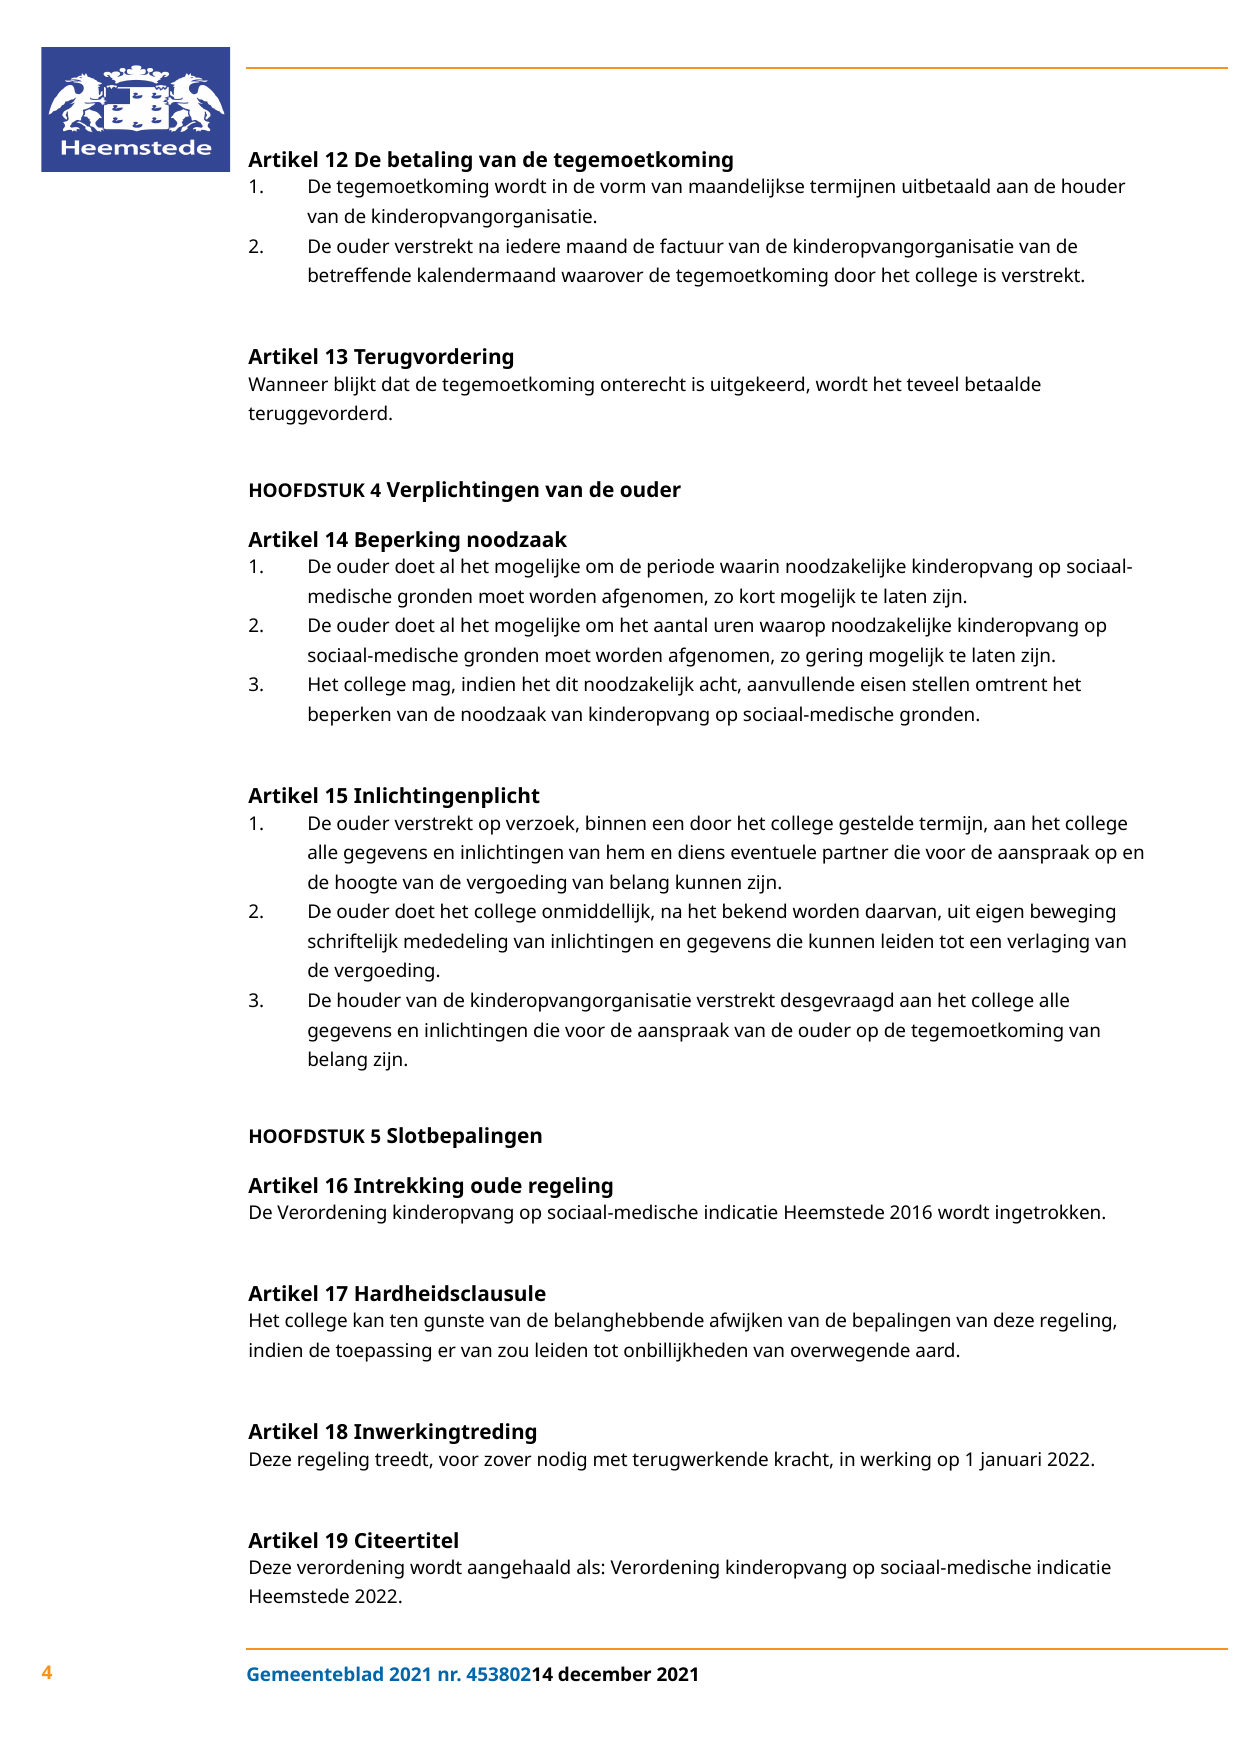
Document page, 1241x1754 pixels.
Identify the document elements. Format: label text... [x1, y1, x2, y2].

list De houder van de kinderopvangorganisatie verstrekt desgevraagd aan het college alle gegevens en inlichtingen die voor de aanspraak van de ouder op de tegemoetkoming van belang zijn. [248, 987, 1152, 1072]
text Deze regeling treedt, voor zover nodig met terugwerkende kracht, in werking op 1 januari 2022. [248, 1446, 1152, 1471]
text Wanneer blijkt dat de tegemoetkoming onterecht is uitgekeerd, wordt het teveel betaalde teruggevorderd. [248, 371, 1152, 426]
text HOOFDSTUK 5 Slotbepalingen [248, 1122, 1152, 1150]
list De ouder doet al het mogelijke om het aantal uren waarop noodzakelijke kinderopvang op sociaal-medische gronden moet worden afgenomen, zo gering mogelijk te laten zijn. [248, 612, 1152, 668]
text Artikel 15 Inlichtingenplicht [248, 781, 1152, 810]
text Artikel 18 Inwerkingtreding [248, 1417, 1152, 1446]
list De ouder doet al het mogelijke om de periode waarin noodzakelijke kinderopvang op sociaal-medische gronden moet worden afgenomen, zo kort mogelijk te laten zijn. [248, 553, 1152, 609]
list Het college mag, indien het dit noodzakelijk acht, aanvullende eisen stellen omtrent het beperken van de noodzaak van kinderopvang op sociaal-medische gronden. [248, 672, 1152, 727]
text HOOFDSTUK 4 Verplichtingen van de ouder [248, 476, 1152, 504]
list De ouder verstrekt op verzoek, binnen een door het college gestelde termijn, aan het college alle gegevens en inlichtingen van hem en diens eventuele partner die voor de aanspraak op en de hoogte van de vergoeding van belang kunnen zijn. [248, 810, 1152, 894]
text Het college kan ten gunste van de belanghebbende afwijken van de bepalingen van deze regeling, indien de toepassing er van zou leiden tot onbillijkheden van overwegende aard. [248, 1308, 1152, 1363]
text Artikel 13 Terugvordering [248, 342, 1152, 371]
picture [41, 47, 231, 172]
list De ouder doet het college onmiddellijk, na het bekend worden daarvan, uit eigen beweging schriftelijk mededeling van inlichtingen en gegevens die kunnen leiden tot een verlaging van de vergoeding. [248, 898, 1152, 983]
list De tegemoetkoming wordt in de vorm van maandelijkse termijnen uitbetaald aan de houder van de kinderopvangorganisatie. [248, 174, 1152, 229]
list De ouder verstrekt na iedere maand de factuur van de kinderopvangorganisatie van de betreffende kalendermaand waarover de tegemoetkoming door het college is verstrekt. [248, 233, 1152, 288]
text Artikel 16 Intrekking oude regeling [248, 1171, 1152, 1199]
text De Verordening kinderopvang op sociaal-medische indicatie Heemstede 2016 wordt ingetrokken. [248, 1199, 1152, 1225]
text Artikel 19 Citeertitel [248, 1526, 1152, 1554]
text Artikel 17 Hardheidsclausule [248, 1279, 1152, 1308]
text Deze verordening wordt aangehaald als: Verordening kinderopvang op sociaal-medische indicatie Heemstede 2022. [248, 1554, 1152, 1609]
text Artikel 12 De betaling van de tegemoetkoming [248, 145, 1152, 174]
text Artikel 14 Beperking noodzaak [248, 525, 1152, 553]
